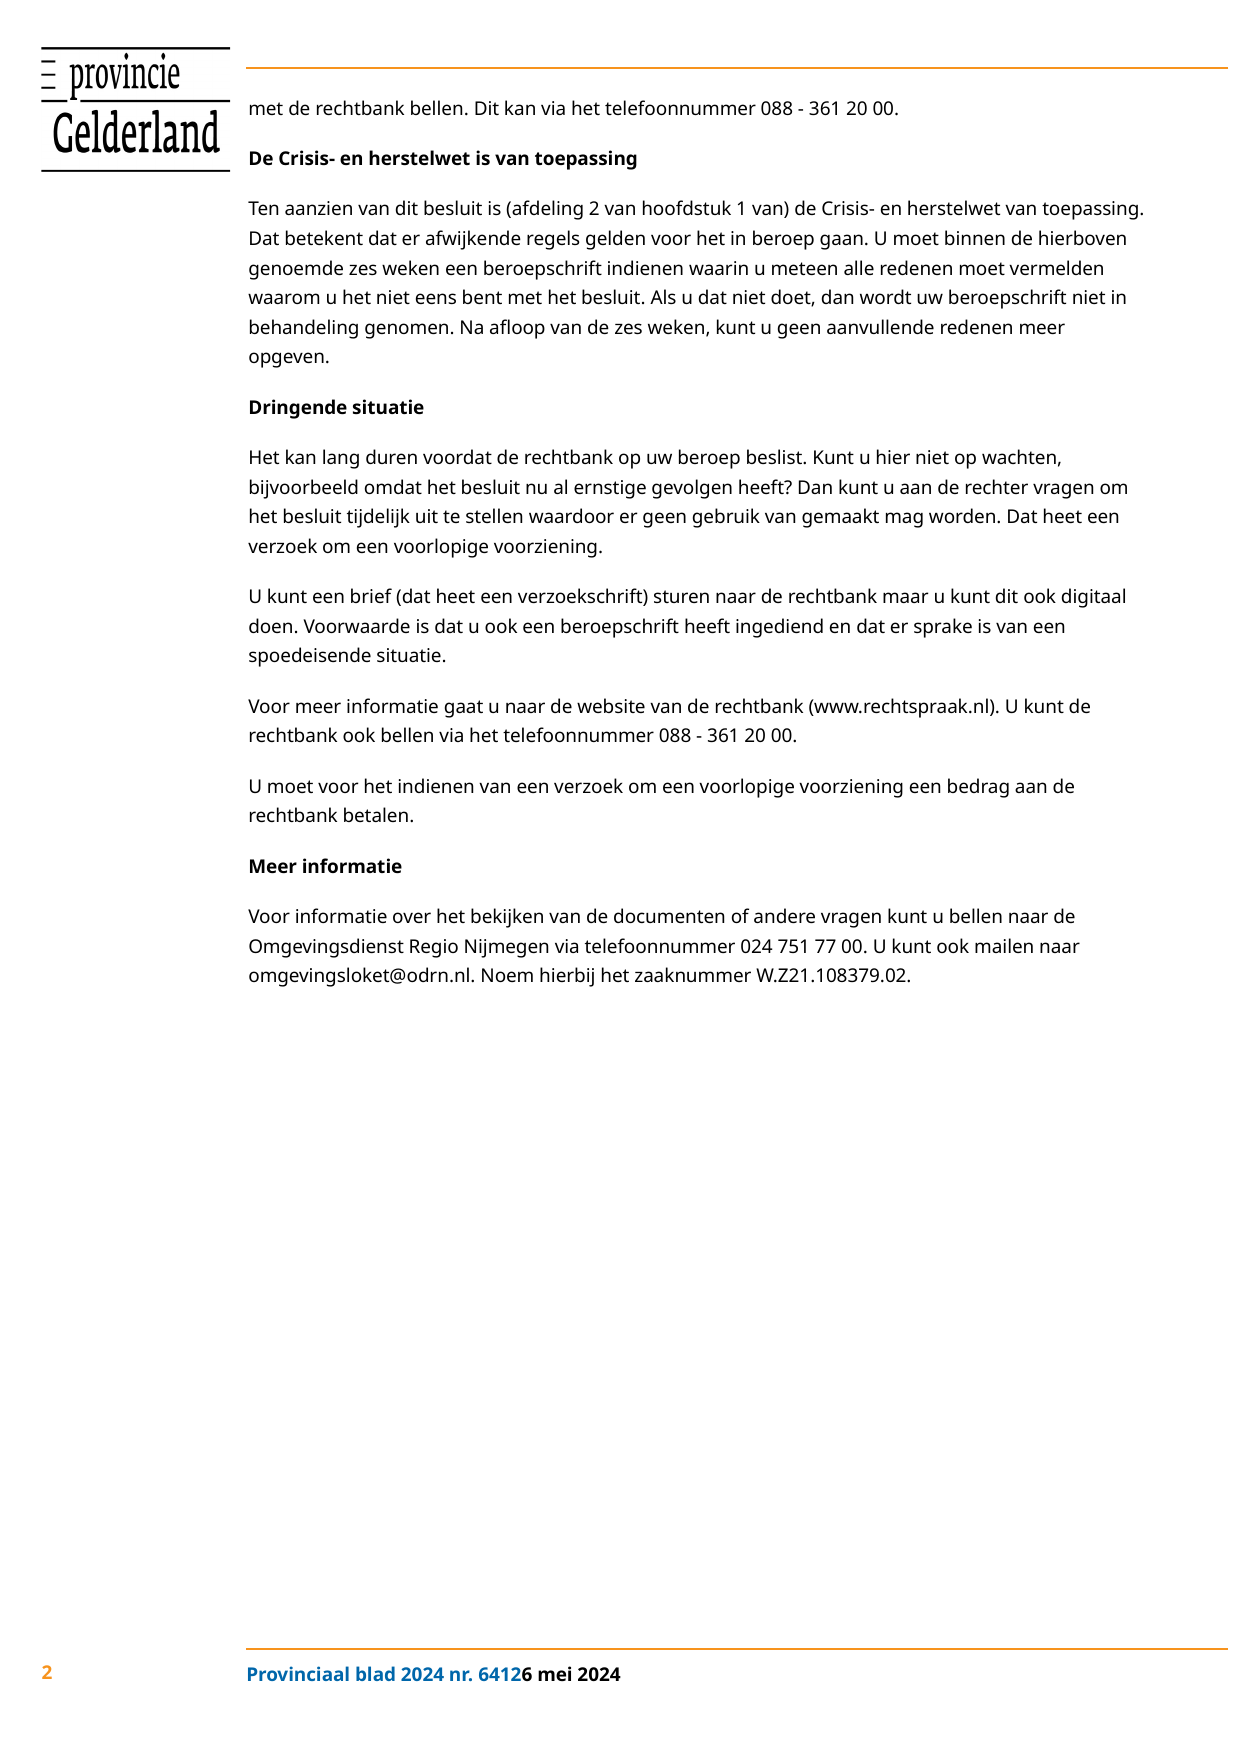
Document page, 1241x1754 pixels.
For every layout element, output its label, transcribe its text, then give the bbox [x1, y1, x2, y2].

text Voor meer informatie gaat u naar de website van de rechtbank (www.rechtspraak.nl). U kunt de rechtbank ook bellen via het telefoonnummer 088 - 361 20 00. [248, 693, 1152, 748]
text Ten aanzien van dit besluit is (afdeling 2 van hoofdstuk 1 van) de Crisis- en herstelwet van toepassing. Dat betekent dat er afwijkende regels gelden voor het in beroep gaan. U moet binnen de hierboven genoemde zes weken een beroepschrift indienen waarin u meteen alle redenen moet vermelden waarom u het niet eens bent met het besluit. Als u dat niet doet, dan wordt uw beroepschrift niet in behandeling genomen. Na afloop van de zes weken, kunt u geen aanvullende redenen meer opgeven. [248, 196, 1152, 369]
text Dringende situatie [248, 394, 1152, 420]
picture [41, 47, 231, 172]
text De Crisis- en herstelwet is van toepassing [248, 145, 1152, 171]
text Het kan lang duren voordat de rechtbank op uw beroep beslist. Kunt u hier niet op wachten, bijvoorbeeld omdat het besluit nu al ernstige gevolgen heeft? Dan kunt u aan de rechter vragen om het besluit tijdelijk uit te stellen waardoor er geen gebruik van gemaakt mag worden. Dat heet een verzoek om een voorlopige voorziening. [248, 444, 1152, 559]
text U kunt een brief (dat heet een verzoekschrift) sturen naar de rechtbank maar u kunt dit ook digitaal doen. Voorwaarde is dat u ook een beroepschrift heeft ingediend en dat er sprake is van een spoedeisende situatie. [248, 583, 1152, 668]
text met de rechtbank bellen. Dit kan via het telefoonnummer 088 - 361 20 00. [248, 95, 1152, 121]
text U moet voor het indienen van een verzoek om een voorlopige voorziening een bedrag aan de rechtbank betalen. [248, 773, 1152, 828]
text Voor informatie over het bekijken van de documenten of andere vragen kunt u bellen naar de Omgevingsdienst Regio Nijmegen via telefoonnummer 024 751 77 00. U kunt ook mailen naar omgevingsloket@odrn.nl. Noem hierbij het zaaknummer W.Z21.108379.02. [248, 903, 1152, 988]
text Meer informatie [248, 853, 1152, 879]
